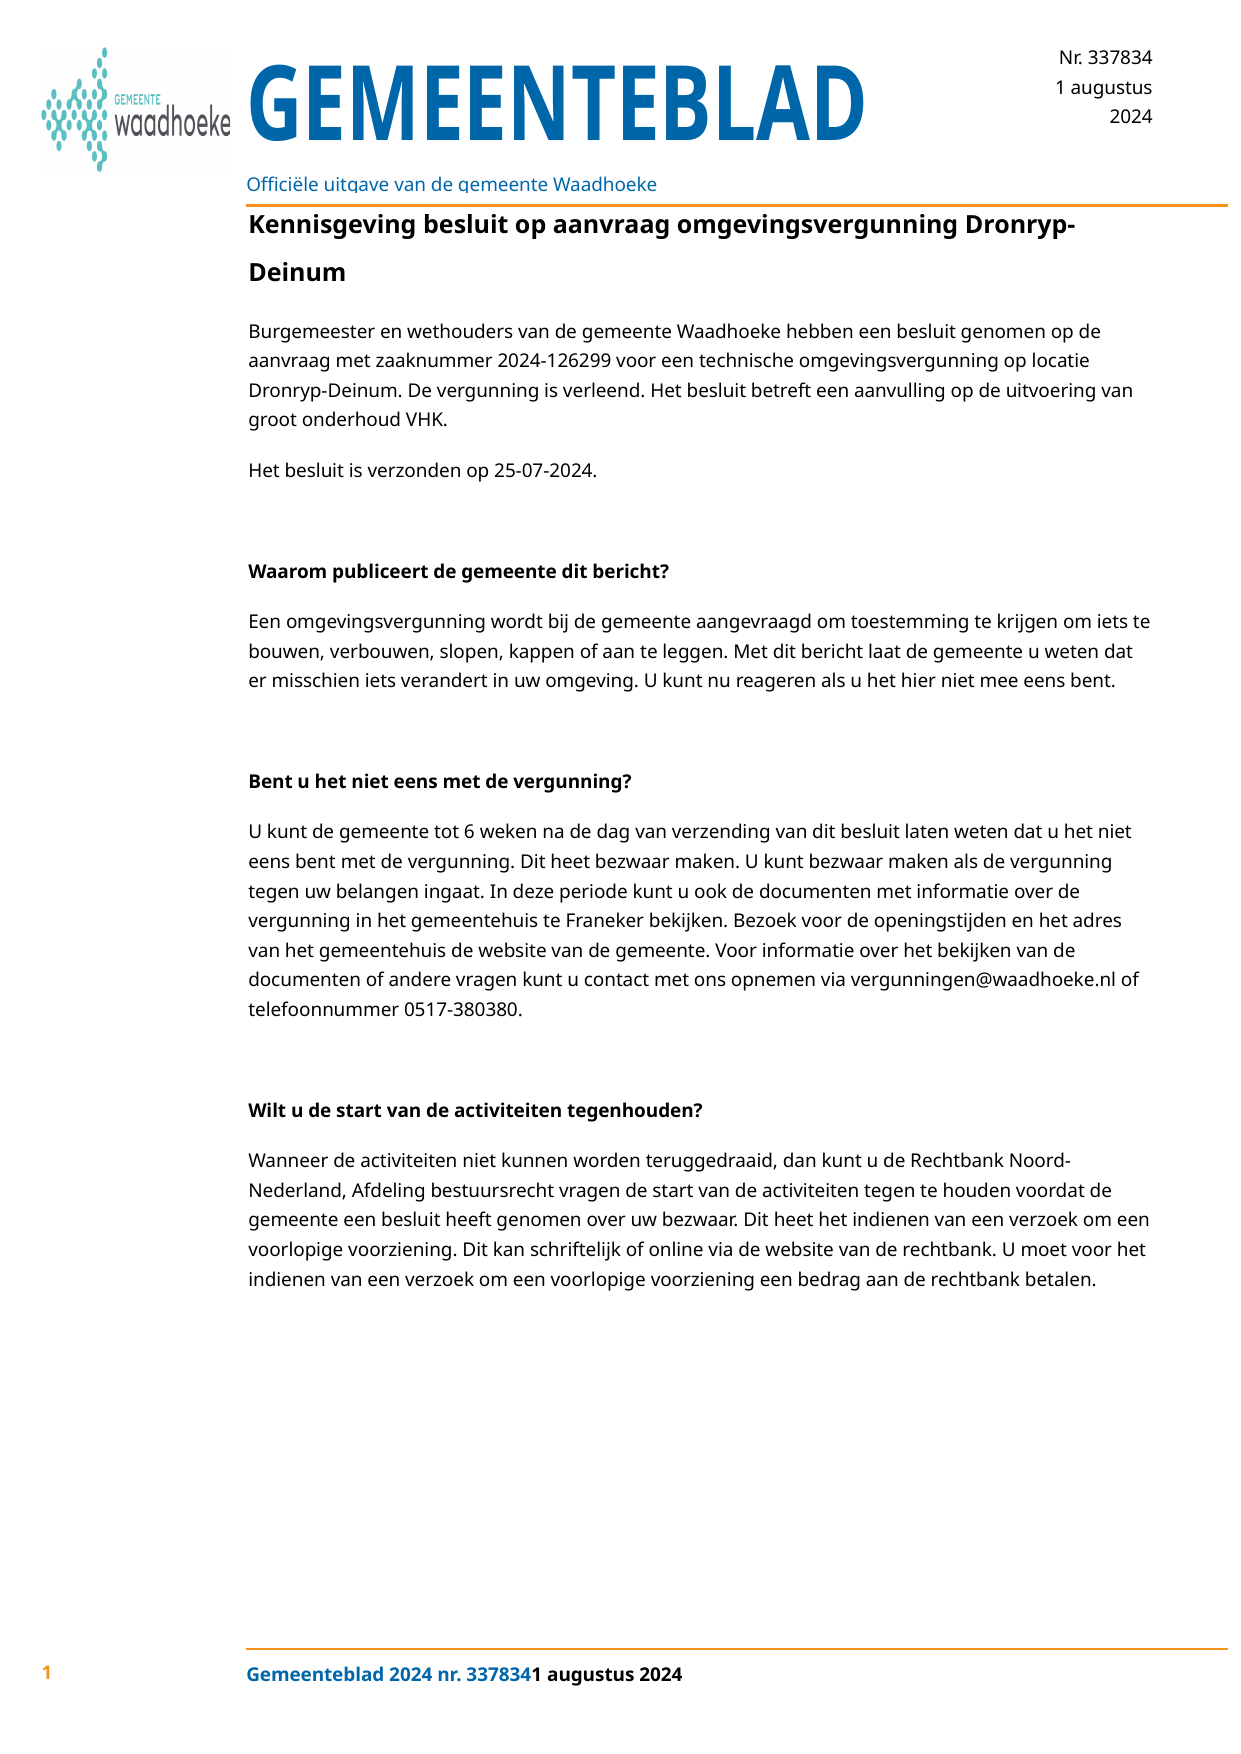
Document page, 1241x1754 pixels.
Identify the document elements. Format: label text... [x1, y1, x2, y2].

text Wanneer de activiteiten niet kunnen worden teruggedraaid, dan kunt u de Rechtbank Noord-Nederland, Afdeling bestuursrecht vragen de start van de activiteiten tegen te houden voordat de gemeente een besluit heeft genomen over uw bezwaar. Dit heet het indienen van een verzoek om een voorlopige voorziening. Dit kan schriftelijk of online via de website van de rechtbank. U moet voor het indienen van een verzoek om een voorlopige voorziening een bedrag aan de rechtbank betalen. [248, 1147, 1152, 1292]
text U kunt de gemeente tot 6 weken na de dag van verzending van dit besluit laten weten dat u het niet eens bent met de vergunning. Dit heet bezwaar maken. U kunt bezwaar maken als de vergunning tegen uw belangen ingaat. In deze periode kunt u ook de documenten met informatie over de vergunning in het gemeentehuis te Franeker bekijken. Bezoek voor de openingstijden en het adres van het gemeentehuis de website van de gemeente. Voor informatie over het bekijken van de documenten of andere vragen kunt u contact met ons opnemen via vergunningen@waadhoeke.nl of telefoonnummer 0517-380380. [248, 819, 1152, 1022]
picture [41, 47, 231, 172]
text Wilt u de start van de activiteiten tegenhouden? [248, 1097, 1152, 1123]
text Een omgevingsvergunning wordt bij de gemeente aangevraagd om toestemming te krijgen om iets te bouwen, verbouwen, slopen, kappen of aan te leggen. Met dit bericht laat de gemeente u weten dat er misschien iets verandert in uw omgeving. U kunt nu reageren als u het hier niet mee eens bent. [248, 608, 1152, 693]
text Bent u het niet eens met de vergunning? [248, 768, 1152, 794]
text Het besluit is verzonden op 25-07-2024. [248, 457, 1152, 483]
text Kennisgeving besluit op aanvraag omgevingsvergunning Dronryp-Deinum [248, 207, 1152, 288]
text Burgemeester en wethouders van de gemeente Waadhoeke hebben een besluit genomen op de aanvraag met zaaknummer 2024-126299 voor een technische omgevingsvergunning op locatie Dronryp-Deinum. De vergunning is verleend. Het besluit betreft een aanvulling op de uitvoering van groot onderhoud VHK. [248, 318, 1152, 432]
text Waarom publiceert de gemeente dit bericht? [248, 558, 1152, 584]
